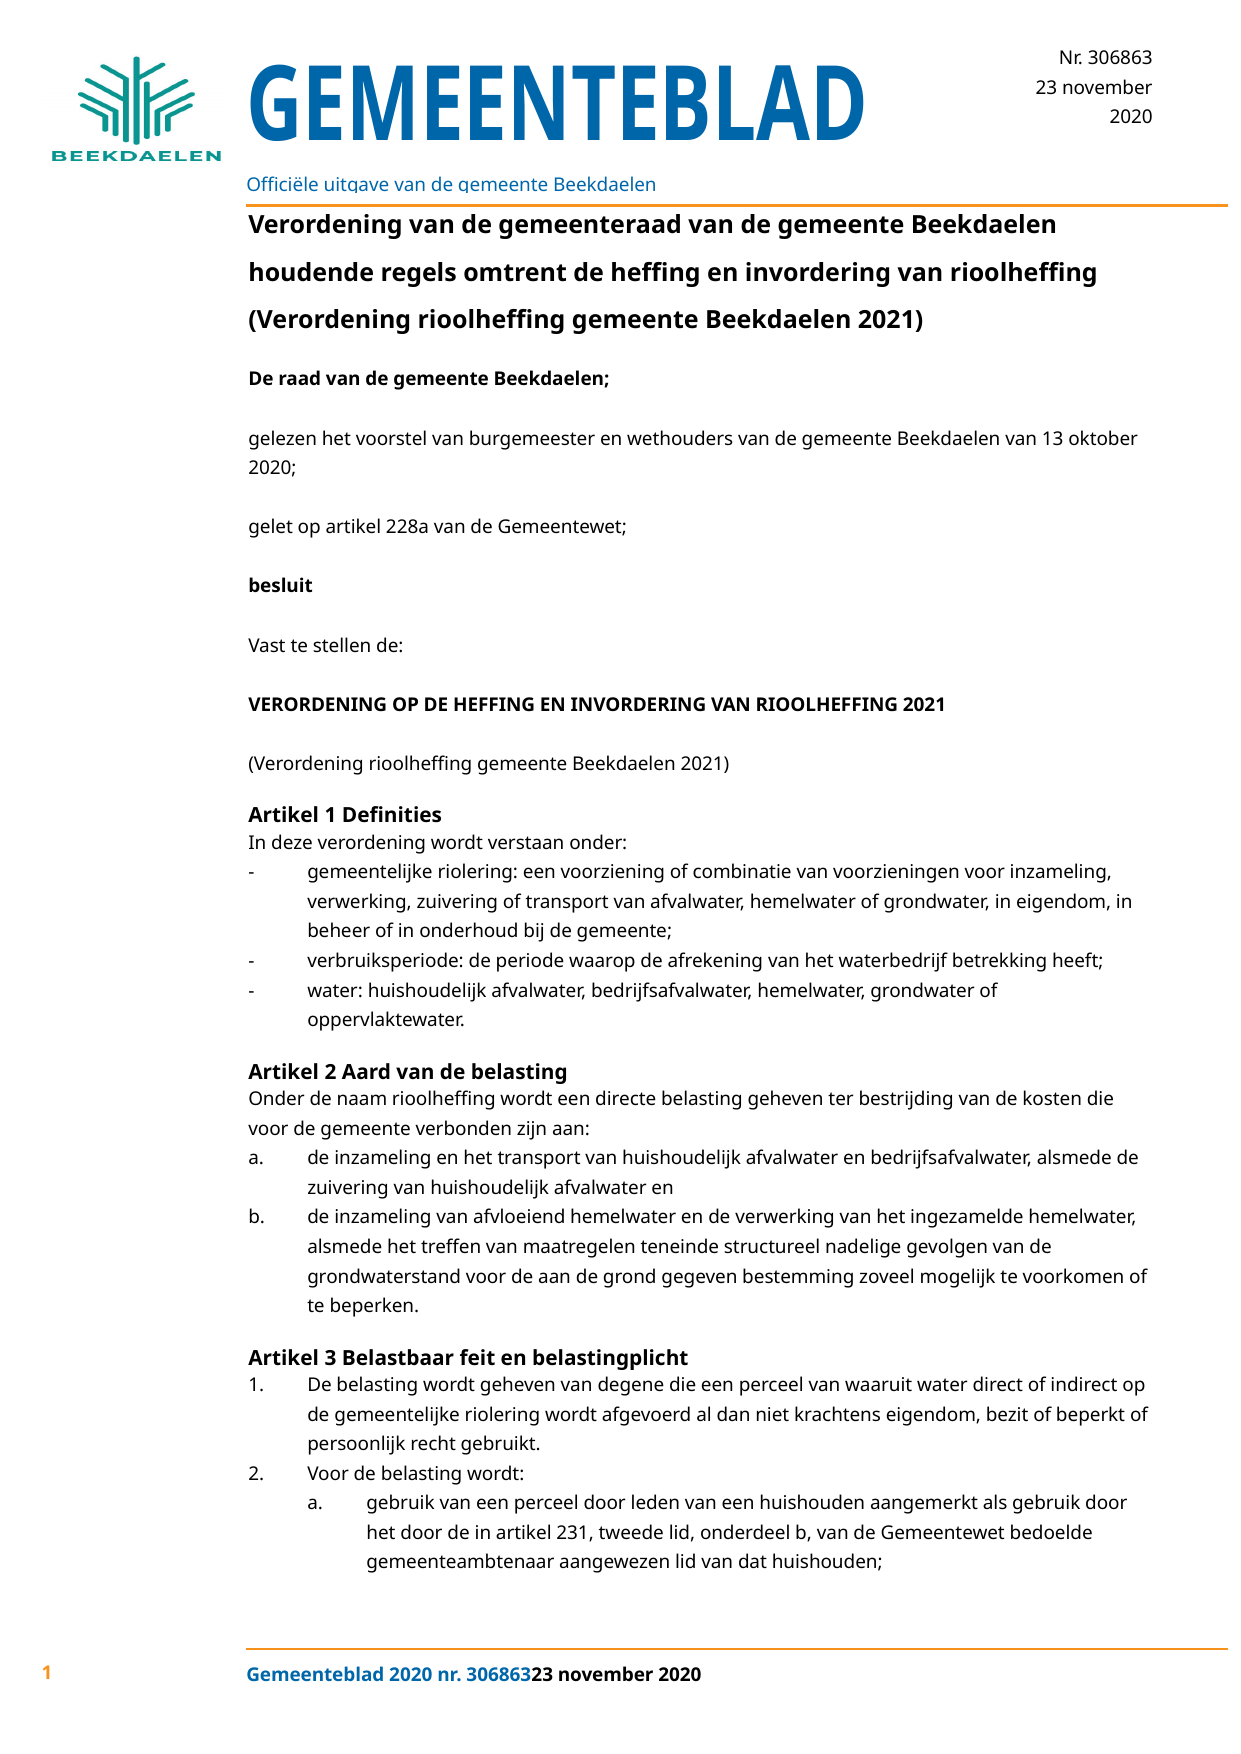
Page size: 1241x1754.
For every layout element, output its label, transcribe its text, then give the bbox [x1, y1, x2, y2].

picture [41, 47, 231, 172]
list Voor de belasting wordt: [248, 1460, 1152, 1486]
text VERORDENING OP DE HEFFING EN INVORDERING VAN RIOOLHEFFING 2021 [248, 691, 1152, 717]
text De raad van de gemeente Beekdaelen; [248, 366, 1152, 391]
text gelezen het voorstel van burgemeester en wethouders van de gemeente Beekdaelen van 13 oktober 2020; [248, 425, 1152, 480]
text Artikel 2 Aard van de belasting [248, 1057, 1152, 1085]
text gelet op artikel 228a van de Gemeentewet; [248, 513, 1152, 539]
list gebruik van een perceel door leden van een huishouden aangemerkt als gebruik door het door de in artikel 231, tweede lid, onderdeel b, van de Gemeentewet bedoelde gemeenteambtenaar aangewezen lid van dat huishouden; [307, 1489, 1152, 1574]
text besluit [248, 573, 1152, 598]
text Artikel 3 Belastbaar feit en belastingplicht [248, 1343, 1152, 1371]
list water: huishoudelijk afvalwater, bedrijfsafvalwater, hemelwater, grondwater of oppervlaktewater. [248, 977, 1152, 1032]
list verbruiksperiode: de periode waarop de afrekening van het waterbedrijf betrekking heeft; [248, 947, 1152, 973]
text (Verordening rioolheffing gemeente Beekdaelen 2021) [248, 750, 1152, 776]
list De belasting wordt geheven van degene die een perceel van waaruit water direct of indirect op de gemeentelijke riolering wordt afgevoerd al dan niet krachtens eigendom, bezit of beperkt of persoonlijk recht gebruikt. [248, 1371, 1152, 1456]
text Onder de naam rioolheffing wordt een directe belasting geheven ter bestrijding van de kosten die voor de gemeente verbonden zijn aan: [248, 1085, 1152, 1141]
text In deze verordening wordt verstaan onder: [248, 829, 1152, 855]
text Artikel 1 Definities [248, 801, 1152, 829]
list de inzameling en het transport van huishoudelijk afvalwater en bedrijfsafvalwater, alsmede de zuivering van huishoudelijk afvalwater en [248, 1144, 1152, 1200]
list gemeentelijke riolering: een voorziening of combinatie van voorzieningen voor inzameling, verwerking, zuivering of transport van afvalwater, hemelwater of grondwater, in eigendom, in beheer of in onderhoud bij de gemeente; [248, 858, 1152, 943]
text Vast te stellen de: [248, 632, 1152, 657]
list de inzameling van afvloeiend hemelwater en de verwerking van het ingezamelde hemelwater, alsmede het treffen van maatregelen teneinde structureel nadelige gevolgen van de grondwaterstand voor de aan de grond gegeven bestemming zoveel mogelijk te voorkomen of te beperken. [248, 1204, 1152, 1318]
text Verordening van de gemeenteraad van de gemeente Beekdaelen houdende regels omtrent de heffing en invordering van rioolheffing (Verordening rioolheffing gemeente Beekdaelen 2021) [248, 207, 1152, 336]
